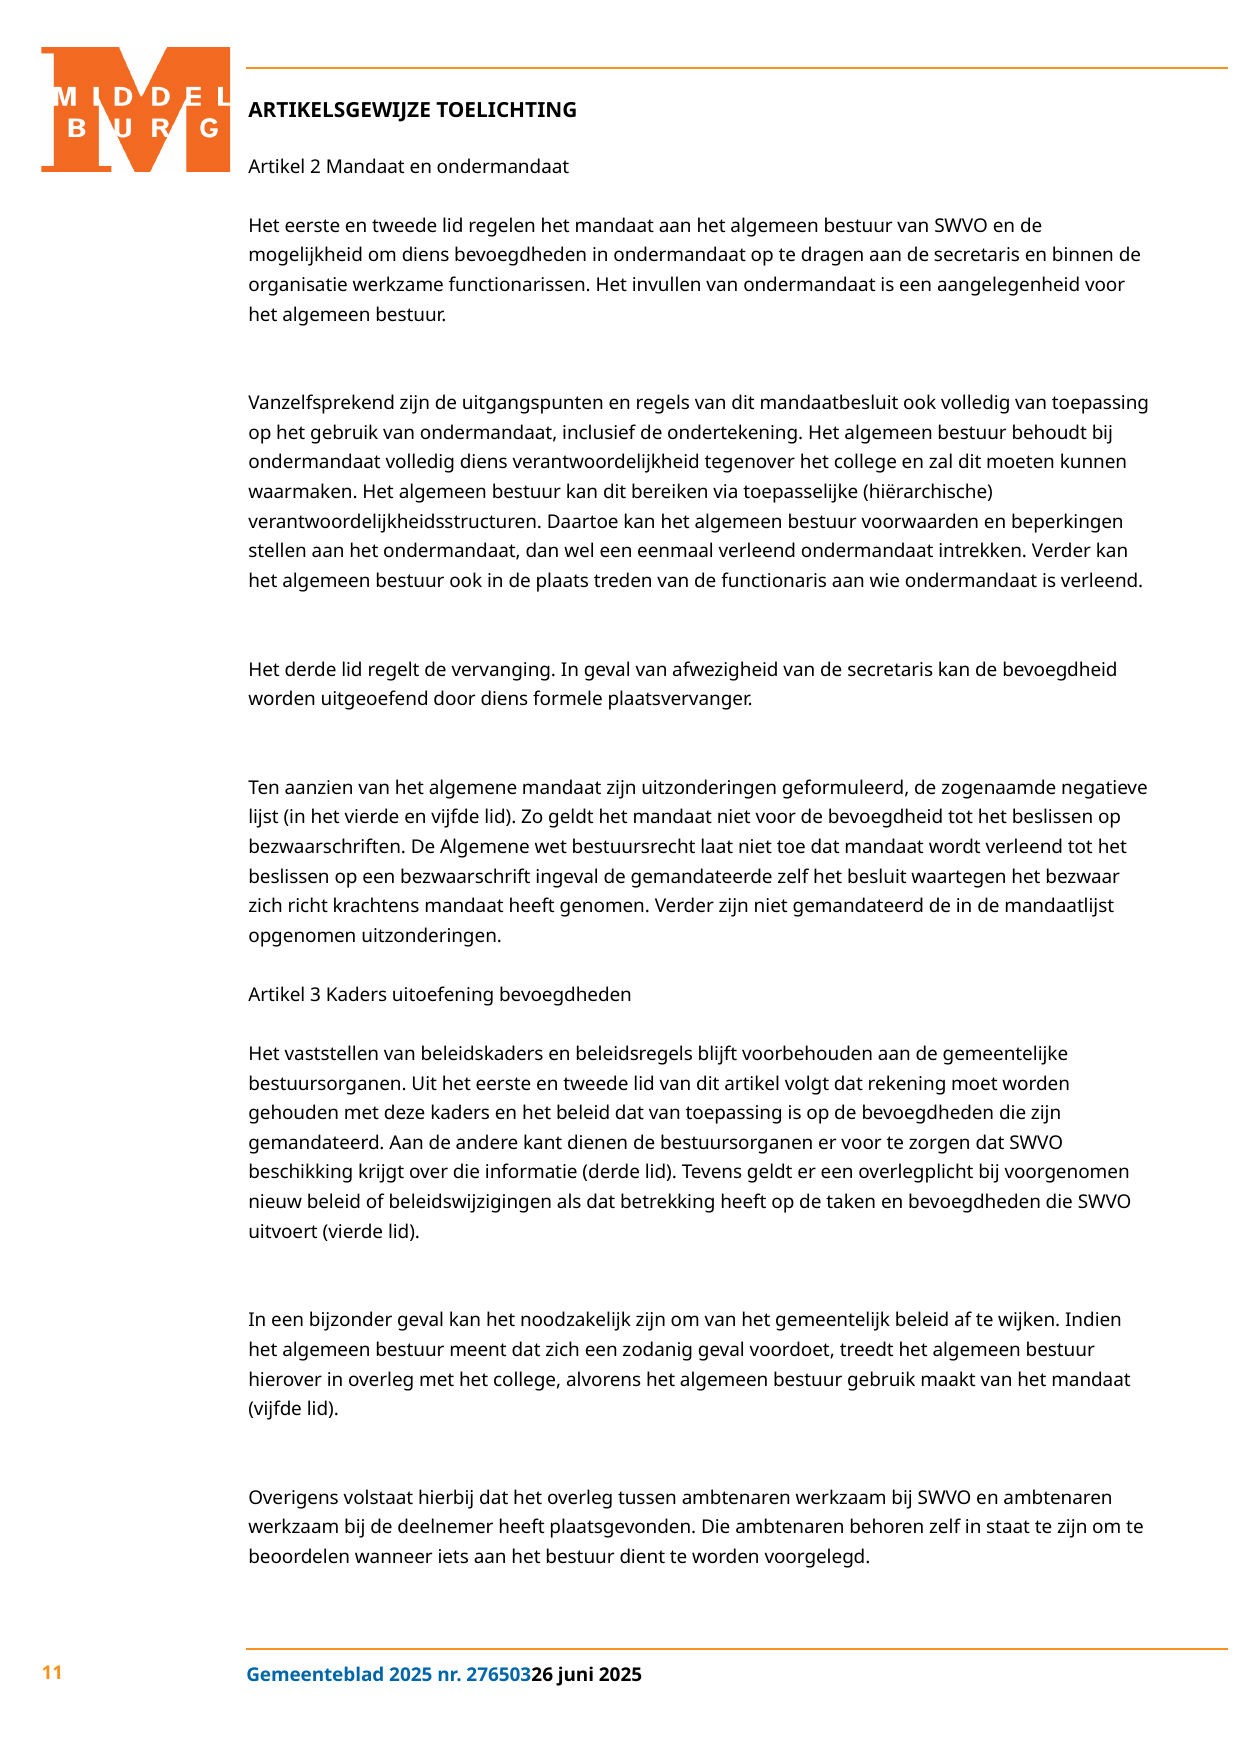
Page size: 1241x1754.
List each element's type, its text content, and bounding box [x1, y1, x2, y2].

picture [41, 47, 231, 172]
text ARTIKELSGEWIJZE TOELICHTING [248, 95, 1152, 123]
text Vanzelfsprekend zijn de uitgangspunten en regels van dit mandaatbesluit ook volledig van toepassing op het gebruik van ondermandaat, inclusief de ondertekening. Het algemeen bestuur behoudt bij ondermandaat volledig diens verantwoordelijkheid tegenover het college en zal dit moeten kunnen waarmaken. Het algemeen bestuur kan dit bereiken via toepasselijke (hiërarchische) verantwoordelijkheidsstructuren. Daartoe kan het algemeen bestuur voorwaarden en beperkingen stellen aan het ondermandaat, dan wel een eenmaal verleend ondermandaat intrekken. Verder kan het algemeen bestuur ook in de plaats treden van de functionaris aan wie ondermandaat is verleend. [248, 389, 1152, 593]
text Overigens volstaat hierbij dat het overleg tussen ambtenaren werkzaam bij SWVO en ambtenaren werkzaam bij de deelnemer heeft plaatsgevonden. Die ambtenaren behoren zelf in staat te zijn om te beoordelen wanneer iets aan het bestuur dient te worden voorgelegd. [248, 1484, 1152, 1569]
text Artikel 3 Kaders uitoefening bevoegdheden [248, 981, 1152, 1007]
text Het derde lid regelt de vervanging. In geval van afwezigheid van de secretaris kan de bevoegdheid worden uitgeoefend door diens formele plaatsvervanger. [248, 656, 1152, 711]
text Het vaststellen van beleidskaders en beleidsregels blijft voorbehouden aan de gemeentelijke bestuursorganen. Uit het eerste en tweede lid van dit artikel volgt dat rekening moet worden gehouden met deze kaders en het beleid dat van toepassing is op de bevoegdheden die zijn gemandateerd. Aan de andere kant dienen de bestuursorganen er voor te zorgen dat SWVO beschikking krijgt over die informatie (derde lid). Tevens geldt er een overlegplicht bij voorgenomen nieuw beleid of beleidswijzigingen als dat betrekking heeft op de taken en bevoegdheden die SWVO uitvoert (vierde lid). [248, 1040, 1152, 1244]
text Artikel 2 Mandaat en ondermandaat [248, 153, 1152, 179]
text Het eerste en tweede lid regelen het mandaat aan het algemeen bestuur van SWVO en de mogelijkheid om diens bevoegdheden in ondermandaat op te dragen aan de secretaris en binnen de organisatie werkzame functionarissen. Het invullen van ondermandaat is een aangelegenheid voor het algemeen bestuur. [248, 212, 1152, 327]
text Ten aanzien van het algemene mandaat zijn uitzonderingen geformuleerd, de zogenaamde negatieve lijst (in het vierde en vijfde lid). Zo geldt het mandaat niet voor de bevoegdheid tot het beslissen op bezwaarschriften. De Algemene wet bestuursrecht laat niet toe dat mandaat wordt verleend tot het beslissen op een bezwaarschrift ingeval de gemandateerde zelf het besluit waartegen het bezwaar zich richt krachtens mandaat heeft genomen. Verder zijn niet gemandateerd de in de mandaatlijst opgenomen uitzonderingen. [248, 774, 1152, 948]
text In een bijzonder geval kan het noodzakelijk zijn om van het gemeentelijk beleid af te wijken. Indien het algemeen bestuur meent dat zich een zodanig geval voordoet, treedt het algemeen bestuur hierover in overleg met het college, alvorens het algemeen bestuur gebruik maakt van het mandaat (vijfde lid). [248, 1307, 1152, 1421]
